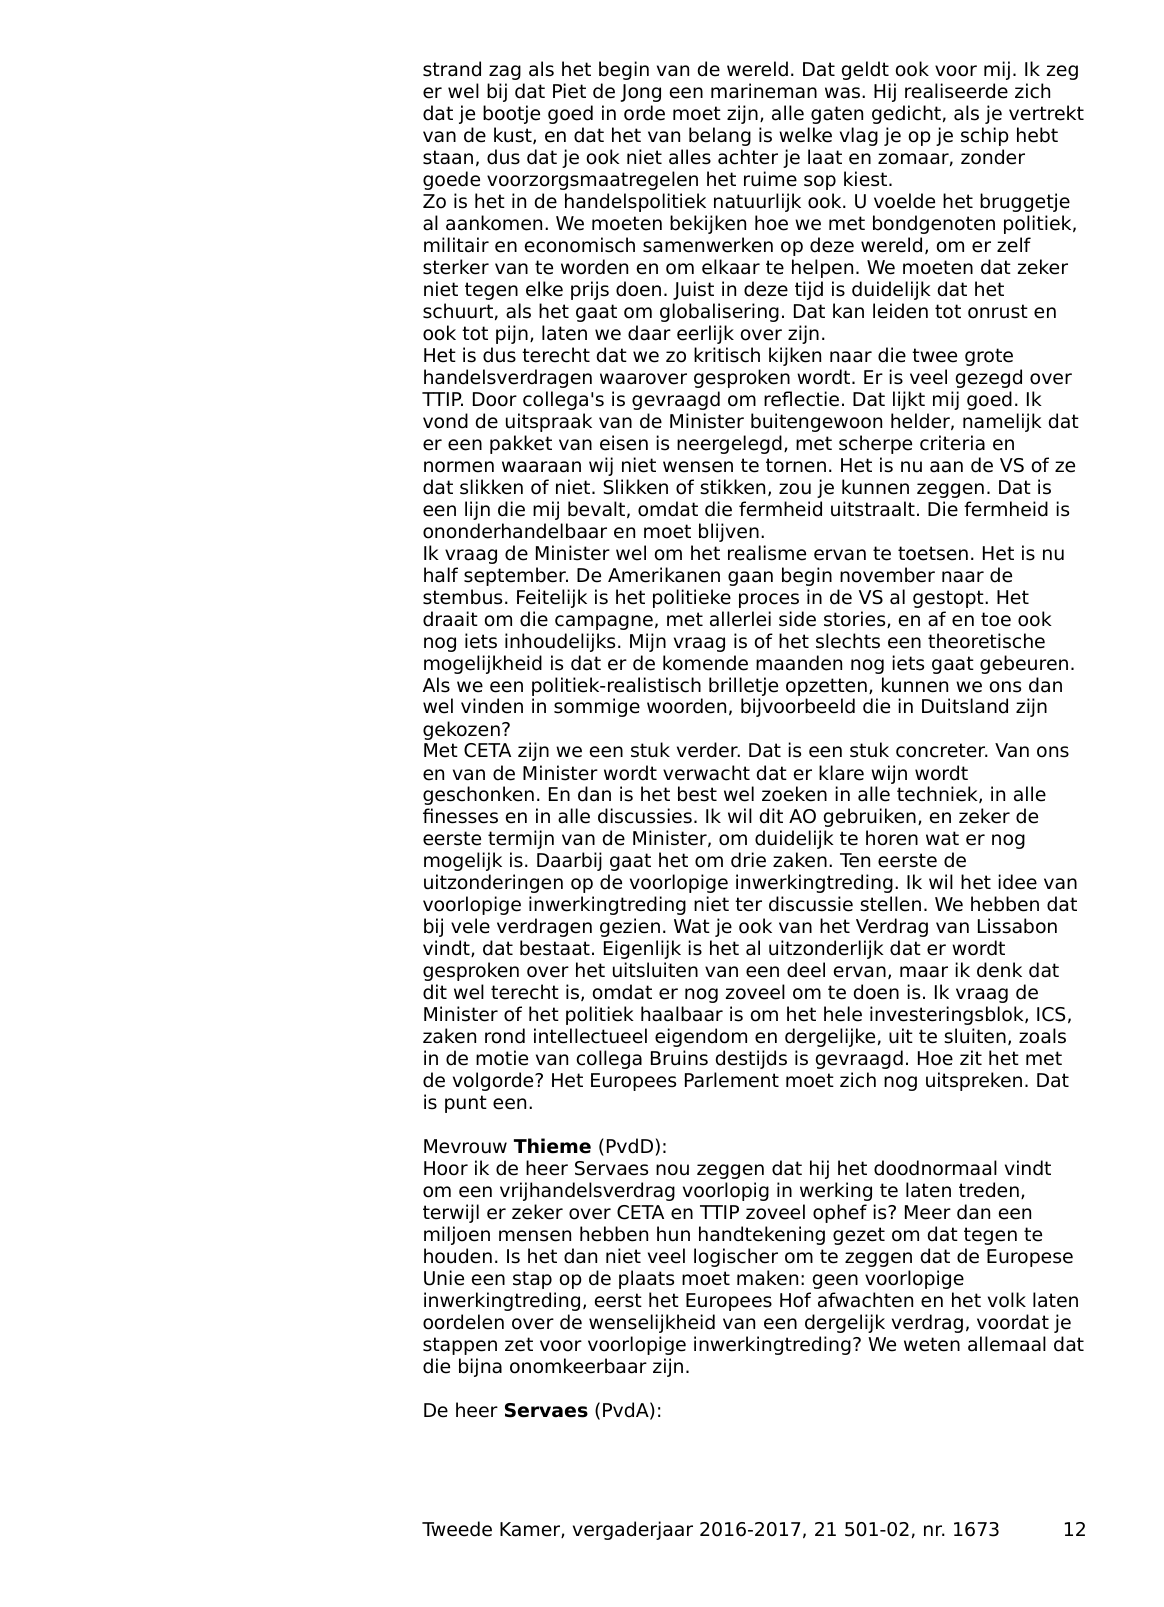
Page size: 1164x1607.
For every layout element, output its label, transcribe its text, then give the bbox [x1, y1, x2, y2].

text strand zag als het begin van de wereld. Dat geldt ook voor mij. Ik zeg er wel bij dat Piet de Jong een marineman was. Hij realiseerde zich dat je bootje goed in orde moet zijn, alle gaten gedicht, als je vertrekt van de kust, en dat het van belang is welke vlag je op je schip hebt staan, dus dat je ook niet alles achter je laat en zomaar, zonder goede voorzorgsmaatregelen het ruime sop kiest. [422, 59, 1087, 191]
text Ik vraag de Minister wel om het realisme ervan te toetsen. Het is nu half september. De Amerikanen gaan begin november naar de stembus. Feitelijk is het politieke proces in de VS al gestopt. Het draait om die campagne, met allerlei side stories, en af en toe ook nog iets inhoudelijks. Mijn vraag is of het slechts een theoretische mogelijkheid is dat er de komende maanden nog iets gaat gebeuren. Als we een politiek-realistisch brilletje opzetten, kunnen we ons dan wel vinden in sommige woorden, bijvoorbeeld die in Duitsland zijn gekozen? [422, 543, 1087, 740]
text Hoor ik de heer Servaes nou zeggen dat hij het doodnormaal vindt om een vrijhandelsverdrag voorlopig in werking te laten treden, terwijl er zeker over CETA en TTIP zoveel ophef is? Meer dan een miljoen mensen hebben hun handtekening gezet om dat tegen te houden. Is het dan niet veel logischer om te zeggen dat de Europese Unie een stap op de plaats moet maken: geen voorlopige inwerkingtreding, eerst het Europees Hof afwachten en het volk laten oordelen over de wenselijkheid van een dergelijk verdrag, voordat je stappen zet voor voorlopige inwerkingtreding? We weten allemaal dat die bijna onomkeerbaar zijn. [422, 1158, 1087, 1378]
text De heer Servaes (PvdA): [422, 1400, 1087, 1422]
text Mevrouw Thieme (PvdD): [422, 1136, 1087, 1158]
text Zo is het in de handelspolitiek natuurlijk ook. U voelde het bruggetje al aankomen. We moeten bekijken hoe we met bondgenoten politiek, militair en economisch samenwerken op deze wereld, om er zelf sterker van te worden en om elkaar te helpen. We moeten dat zeker niet tegen elke prijs doen. Juist in deze tijd is duidelijk dat het schuurt, als het gaat om globalisering. Dat kan leiden tot onrust en ook tot pijn, laten we daar eerlijk over zijn. [422, 191, 1087, 345]
text Met CETA zijn we een stuk verder. Dat is een stuk concreter. Van ons en van de Minister wordt verwacht dat er klare wijn wordt geschonken. En dan is het best wel zoeken in alle techniek, in alle finesses en in alle discussies. Ik wil dit AO gebruiken, en zeker de eerste termijn van de Minister, om duidelijk te horen wat er nog mogelijk is. Daarbij gaat het om drie zaken. Ten eerste de uitzonderingen op de voorlopige inwerkingtreding. Ik wil het idee van voorlopige inwerkingtreding niet ter discussie stellen. We hebben dat bij vele verdragen gezien. Wat je ook van het Verdrag van Lissabon vindt, dat bestaat. Eigenlijk is het al uitzonderlijk dat er wordt gesproken over het uitsluiten van een deel ervan, maar ik denk dat dit wel terecht is, omdat er nog zoveel om te doen is. Ik vraag de Minister of het politiek haalbaar is om het hele investeringsblok, ICS, zaken rond intellectueel eigendom en dergelijke, uit te sluiten, zoals in de motie van collega Bruins destijds is gevraagd. Hoe zit het met de volgorde? Het Europees Parlement moet zich nog uitspreken. Dat is punt een. [422, 740, 1087, 1114]
text Het is dus terecht dat we zo kritisch kijken naar die twee grote handelsverdragen waarover gesproken wordt. Er is veel gezegd over TTIP. Door collega's is gevraagd om reflectie. Dat lijkt mij goed. Ik vond de uitspraak van de Minister buitengewoon helder, namelijk dat er een pakket van eisen is neergelegd, met scherpe criteria en normen waaraan wij niet wensen te tornen. Het is nu aan de VS of ze dat slikken of niet. Slikken of stikken, zou je kunnen zeggen. Dat is een lijn die mij bevalt, omdat die fermheid uitstraalt. Die fermheid is ononderhandelbaar en moet blijven. [422, 345, 1087, 543]
